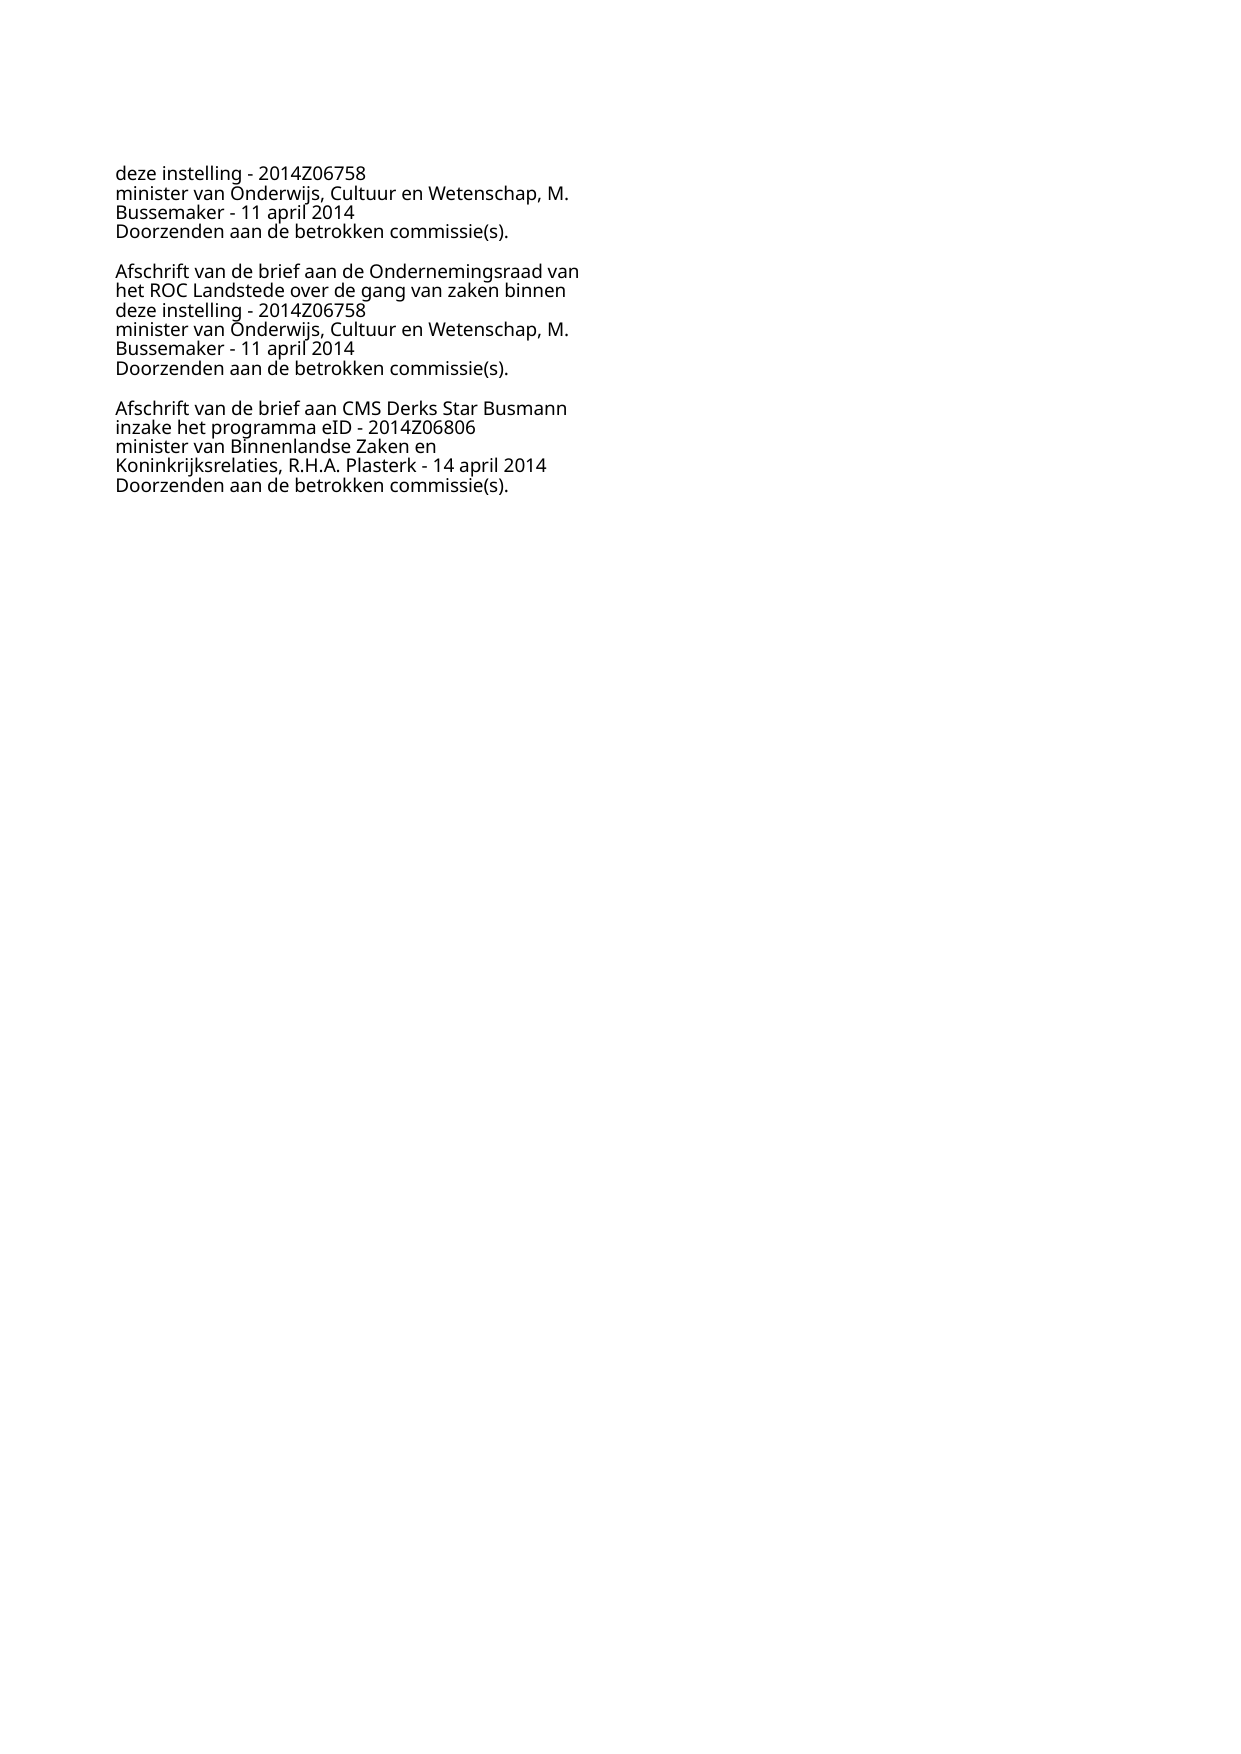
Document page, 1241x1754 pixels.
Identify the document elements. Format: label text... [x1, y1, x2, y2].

text deze instelling - 2014Z06758 [115, 165, 605, 184]
text minister van Binnenlandse Zaken en Koninkrijksrelaties, R.H.A. Plasterk - 14 april 2014 [115, 438, 605, 477]
text minister van Onderwijs, Cultuur en Wetenschap, M. Bussemaker - 11 april 2014 [115, 184, 605, 223]
text minister van Onderwijs, Cultuur en Wetenschap, M. Bussemaker - 11 april 2014 [115, 321, 605, 359]
text Doorzenden aan de betrokken commissie(s). [115, 223, 605, 242]
text Afschrift van de brief aan CMS Derks Star Busmann inzake het programma eID - 2014Z06806 [115, 399, 605, 438]
text Doorzenden aan de betrokken commissie(s). [115, 477, 605, 496]
text Afschrift van de brief aan de Ondernemingsraad van het ROC Landstede over de gang van zaken binnen deze instelling - 2014Z06758 [115, 263, 605, 321]
text Doorzenden aan de betrokken commissie(s). [115, 359, 605, 379]
